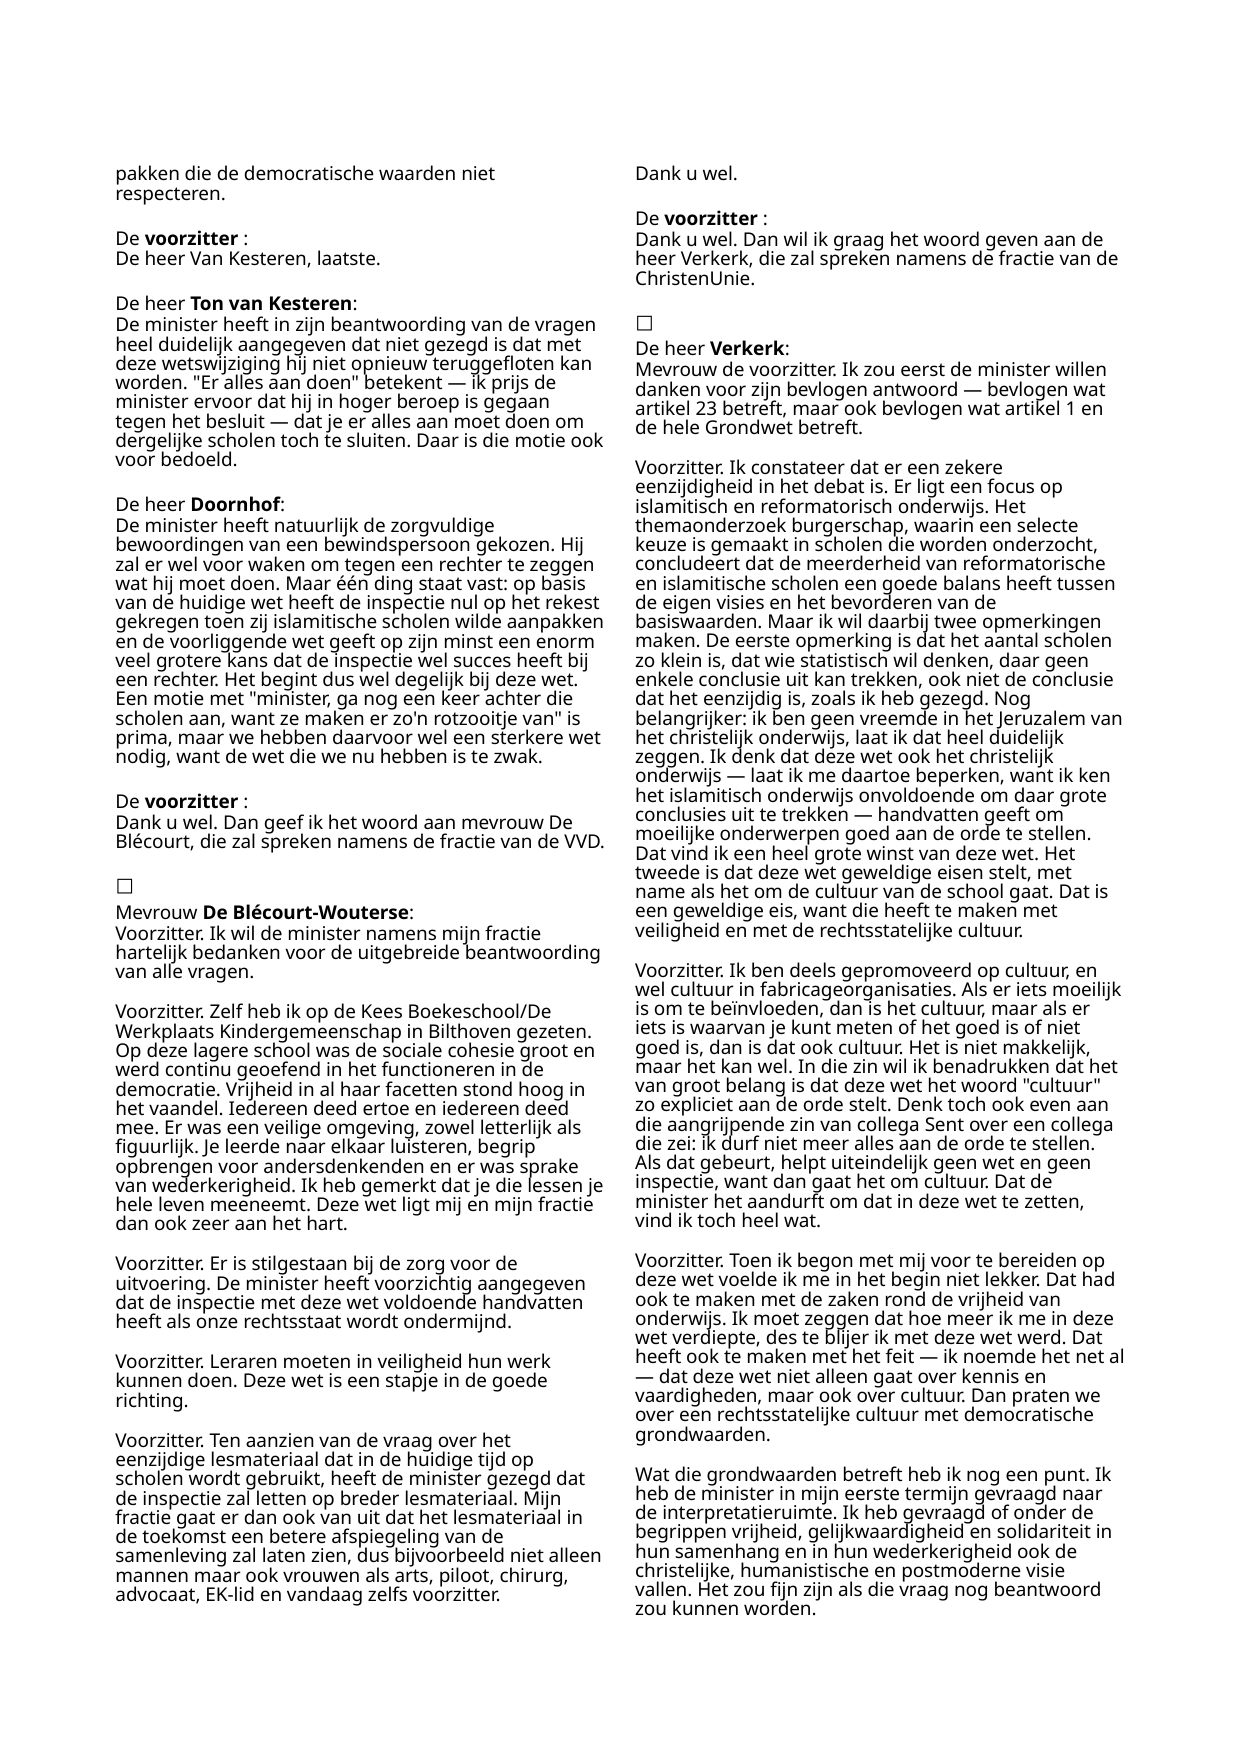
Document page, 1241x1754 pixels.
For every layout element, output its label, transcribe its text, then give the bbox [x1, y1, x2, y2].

text De voorzitter : [115, 225, 605, 250]
text De voorzitter : [635, 205, 1125, 231]
text De heer Doornhof: [115, 491, 605, 517]
text Dank u wel. Dan wil ik graag het woord geven aan de heer Verkerk, die zal spreken namens de fractie van de ChristenUnie. [635, 231, 1125, 289]
text Voorzitter. Er is stilgestaan bij de zorg voor de uitvoering. De minister heeft voorzichtig aangegeven dat de inspectie met deze wet voldoende handvatten heeft als onze rechtsstaat wordt ondermijnd. [115, 1255, 605, 1332]
text De heer Verkerk: [635, 336, 1125, 361]
text Voorzitter. Ik wil de minister namens mijn fractie hartelijk bedanken voor de uitgebreide beantwoording van alle vragen. [115, 925, 605, 983]
text pakken die de democratische waarden niet respecteren. [115, 165, 605, 204]
text Mevrouw De Blécourt-Wouterse: [115, 899, 605, 925]
text De minister heeft in zijn beantwoording van de vragen heel duidelijk aangegeven dat niet gezegd is dat met deze wetswijziging hij niet opnieuw teruggefloten kan worden. "Er alles aan doen" betekent — ik prijs de minister ervoor dat hij in hoger beroep is gegaan tegen het besluit — dat je er alles aan moet doen om dergelijke scholen toch te sluiten. Daar is die motie ook voor bedoeld. [115, 316, 605, 470]
text Voorzitter. Ten aanzien van de vraag over het eenzijdige lesmateriaal dat in de huidige tijd op scholen wordt gebruikt, heeft de minister gezegd dat de inspectie zal letten op breder lesmateriaal. Mijn fractie gaat er dan ook van uit dat het lesmateriaal in de toekomst een betere afspiegeling van de samenleving zal laten zien, dus bijvoorbeeld niet alleen mannen maar ook vrouwen als arts, piloot, chirurg, advocaat, EK-lid en vandaag zelfs voorzitter. [115, 1432, 605, 1605]
text Dank u wel. [635, 165, 1125, 184]
text Voorzitter. Ik constateer dat er een zekere eenzijdigheid in het debat is. Er ligt een focus op islamitisch en reformatorisch onderwijs. Het themaonderzoek burgerschap, waarin een selecte keuze is gemaakt in scholen die worden onderzocht, concludeert dat de meerderheid van reformatorische en islamitische scholen een goede balans heeft tussen de eigen visies en het bevorderen van de basiswaarden. Maar ik wil daarbij twee opmerkingen maken. De eerste opmerking is dat het aantal scholen zo klein is, dat wie statistisch wil denken, daar geen enkele conclusie uit kan trekken, ook niet de conclusie dat het eenzijdig is, zoals ik heb gezegd. Nog belangrijker: ik ben geen vreemde in het Jeruzalem van het christelijk onderwijs, laat ik dat heel duidelijk zeggen. Ik denk dat deze wet ook het christelijk onderwijs — laat ik me daartoe beperken, want ik ken het islamitisch onderwijs onvoldoende om daar grote conclusies uit te trekken — handvatten geeft om moeilijke onderwerpen goed aan de orde te stellen. Dat vind ik een heel grote winst van deze wet. Het tweede is dat deze wet geweldige eisen stelt, met name als het om de cultuur van de school gaat. Dat is een geweldige eis, want die heeft te maken met veiligheid en met de rechtsstatelijke cultuur. [635, 459, 1125, 941]
text De minister heeft natuurlijk de zorgvuldige bewoordingen van een bewindspersoon gekozen. Hij zal er wel voor waken om tegen een rechter te zeggen wat hij moet doen. Maar één ding staat vast: op basis van de huidige wet heeft de inspectie nul op het rekest gekregen toen zij islamitische scholen wilde aanpakken en de voorliggende wet geeft op zijn minst een enorm veel grotere kans dat de inspectie wel succes heeft bij een rechter. Het begint dus wel degelijk bij deze wet. Een motie met "minister, ga nog een keer achter die scholen aan, want ze maken er zo'n rotzooitje van" is prima, maar we hebben daarvoor wel een sterkere wet nodig, want de wet die we nu hebben is te zwak. [115, 517, 605, 767]
text De voorzitter : [115, 788, 605, 814]
text ⬜ [635, 310, 1125, 336]
text Voorzitter. Toen ik begon met mij voor te bereiden op deze wet voelde ik me in het begin niet lekker. Dat had ook te maken met de zaken rond de vrijheid van onderwijs. Ik moet zeggen dat hoe meer ik me in deze wet verdiepte, des te blijer ik met deze wet werd. Dat heeft ook te maken met het feit — ik noemde het net al — dat deze wet niet alleen gaat over kennis en vaardigheden, maar ook over cultuur. Dan praten we over een rechtsstatelijke cultuur met democratische grondwaarden. [635, 1252, 1125, 1445]
text De heer Ton van Kesteren: [115, 291, 605, 316]
text De heer Van Kesteren, laatste. [115, 250, 605, 270]
text Mevrouw de voorzitter. Ik zou eerst de minister willen danken voor zijn bevlogen antwoord — bevlogen wat artikel 23 betreft, maar ook bevlogen wat artikel 1 en de hele Grondwet betreft. [635, 361, 1125, 438]
text ⬜ [115, 873, 605, 899]
text Wat die grondwaarden betreft heb ik nog een punt. Ik heb de minister in mijn eerste termijn gevraagd naar de interpretatieruimte. Ik heb gevraagd of onder de begrippen vrijheid, gelijkwaardigheid en solidariteit in hun samenhang en in hun wederkerigheid ook de christelijke, humanistische en postmoderne visie vallen. Het zou fijn zijn als die vraag nog beantwoord zou kunnen worden. [635, 1466, 1125, 1620]
text Voorzitter. Ik ben deels gepromoveerd op cultuur, en wel cultuur in fabricageorganisaties. Als er iets moeilijk is om te beïnvloeden, dan is het cultuur, maar als er iets is waarvan je kunt meten of het goed is of niet goed is, dan is dat ook cultuur. Het is niet makkelijk, maar het kan wel. In die zin wil ik benadrukken dat het van groot belang is dat deze wet het woord "cultuur" zo expliciet aan de orde stelt. Denk toch ook even aan die aangrijpende zin van collega Sent over een collega die zei: ik durf niet meer alles aan de orde te stellen. Als dat gebeurt, helpt uiteindelijk geen wet en geen inspectie, want dan gaat het om cultuur. Dat de minister het aandurft om dat in deze wet te zetten, vind ik toch heel wat. [635, 962, 1125, 1231]
text Dank u wel. Dan geef ik het woord aan mevrouw De Blécourt, die zal spreken namens de fractie van de VVD. [115, 814, 605, 853]
text Voorzitter. Zelf heb ik op de Kees Boekeschool/De Werkplaats Kindergemeenschap in Bilthoven gezeten. Op deze lagere school was de sociale cohesie groot en werd continu geoefend in het functioneren in de democratie. Vrijheid in al haar facetten stond hoog in het vaandel. Iedereen deed ertoe en iedereen deed mee. Er was een veilige omgeving, zowel letterlijk als figuurlijk. Je leerde naar elkaar luisteren, begrip opbrengen voor andersdenkenden en er was sprake van wederkerigheid. Ik heb gemerkt dat je die lessen je hele leven meeneemt. Deze wet ligt mij en mijn fractie dan ook zeer aan het hart. [115, 1003, 605, 1235]
text Voorzitter. Leraren moeten in veiligheid hun werk kunnen doen. Deze wet is een stapje in de goede richting. [115, 1353, 605, 1411]
